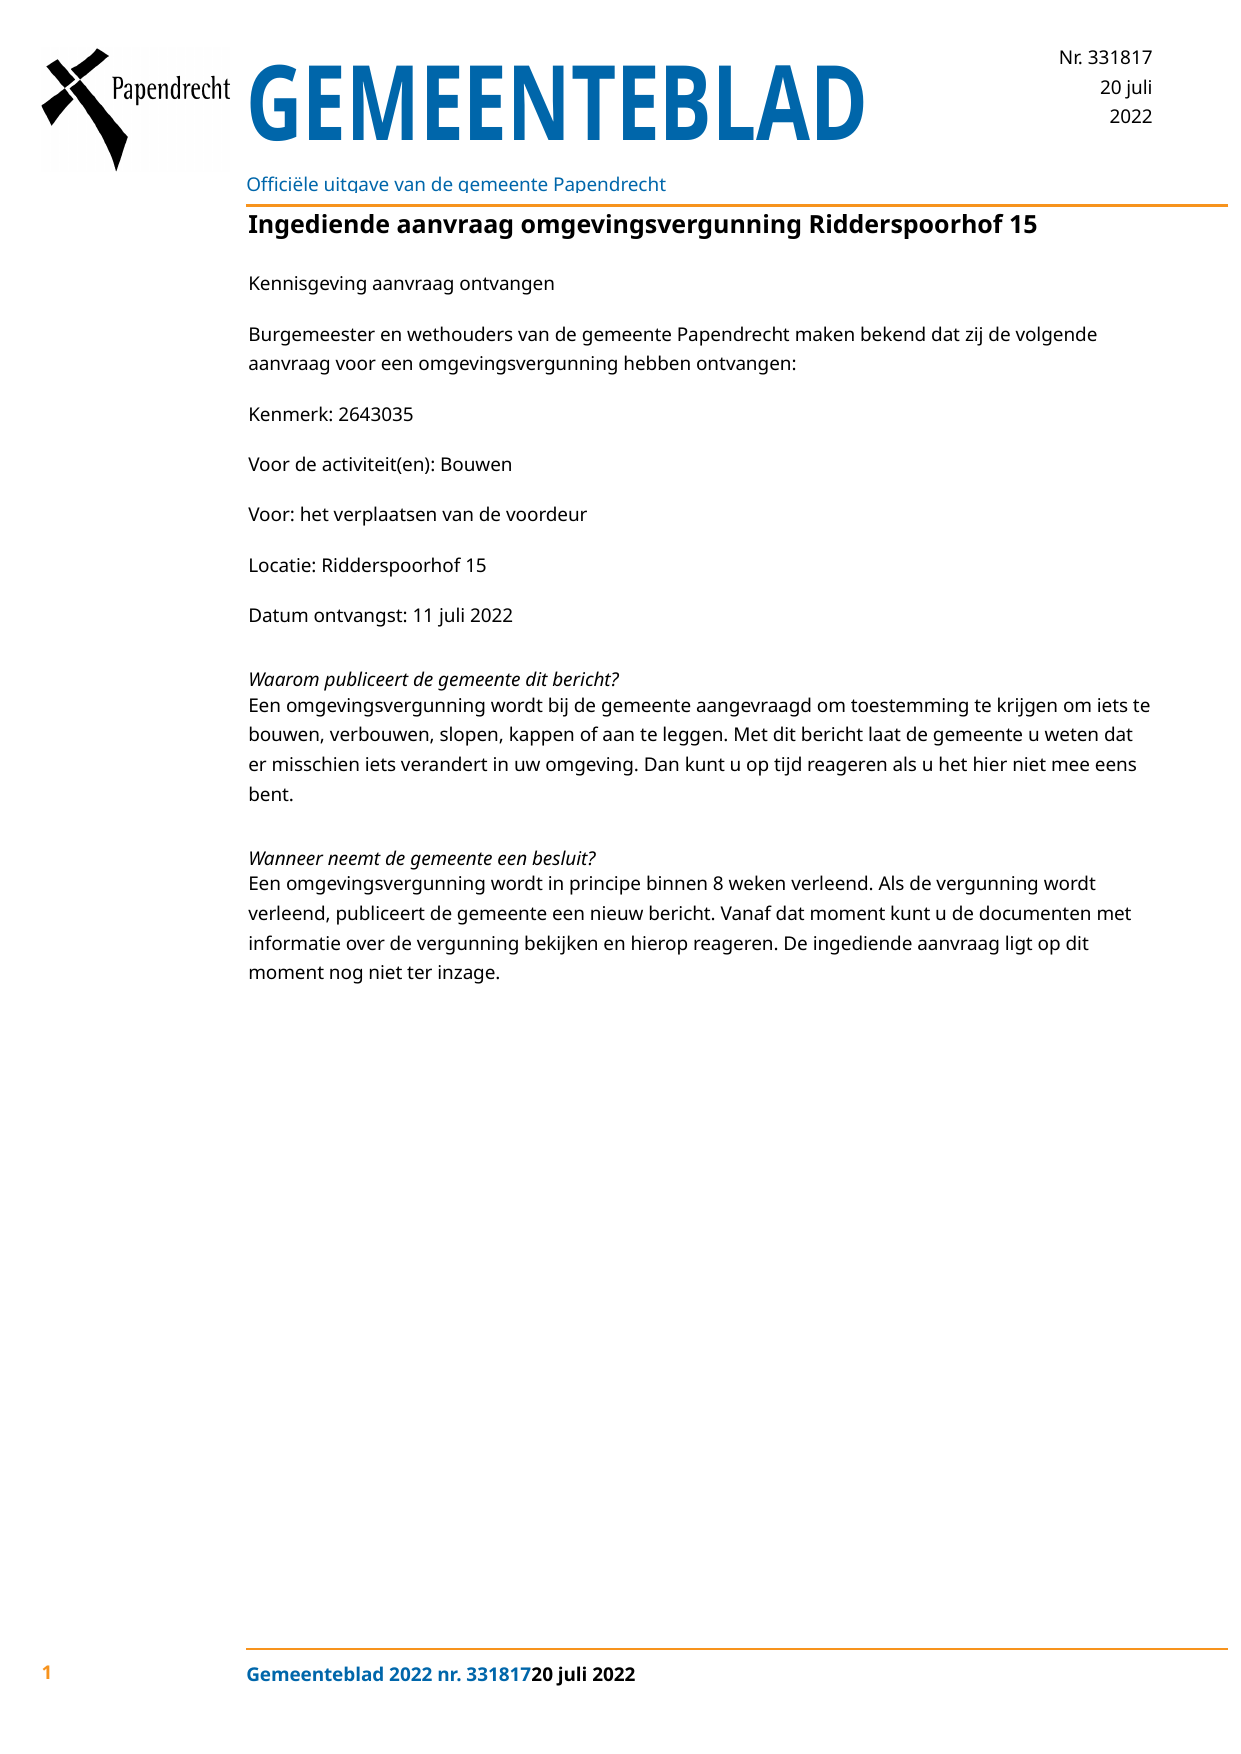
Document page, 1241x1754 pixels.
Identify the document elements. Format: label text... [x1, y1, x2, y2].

text Kenmerk: 2643035 [248, 401, 1152, 426]
text Een omgevingsvergunning wordt bij de gemeente aangevraagd om toestemming te krijgen om iets te bouwen, verbouwen, slopen, kappen of aan te leggen. Met dit bericht laat de gemeente u weten dat er misschien iets verandert in uw omgeving. Dan kunt u op tijd reageren als u het hier niet mee eens bent. [248, 692, 1152, 807]
text Voor de activiteit(en): Bouwen [248, 451, 1152, 477]
text Voor: het verplaatsen van de voordeur [248, 502, 1152, 527]
text Burgemeester en wethouders van de gemeente Papendrecht maken bekend dat zij de volgende aanvraag voor een omgevingsvergunning hebben ontvangen: [248, 321, 1152, 376]
picture [41, 47, 231, 172]
text Ingediende aanvraag omgevingsvergunning Ridderspoorhof 15 [248, 207, 1152, 241]
text Kennisgeving aanvraag ontvangen [248, 270, 1152, 296]
text Datum ontvangst: 11 juli 2022 [248, 602, 1152, 628]
text Locatie: Ridderspoorhof 15 [248, 552, 1152, 578]
text Waarom publiceert de gemeente dit bericht? [248, 666, 1152, 692]
text Wanneer neemt de gemeente een besluit? [248, 845, 1152, 871]
text Een omgevingsvergunning wordt in principe binnen 8 weken verleend. Als de vergunning wordt verleend, publiceert de gemeente een nieuw bericht. Vanaf dat moment kunt u de documenten met informatie over de vergunning bekijken en hierop reageren. De ingediende aanvraag ligt op dit moment nog niet ter inzage. [248, 871, 1152, 985]
